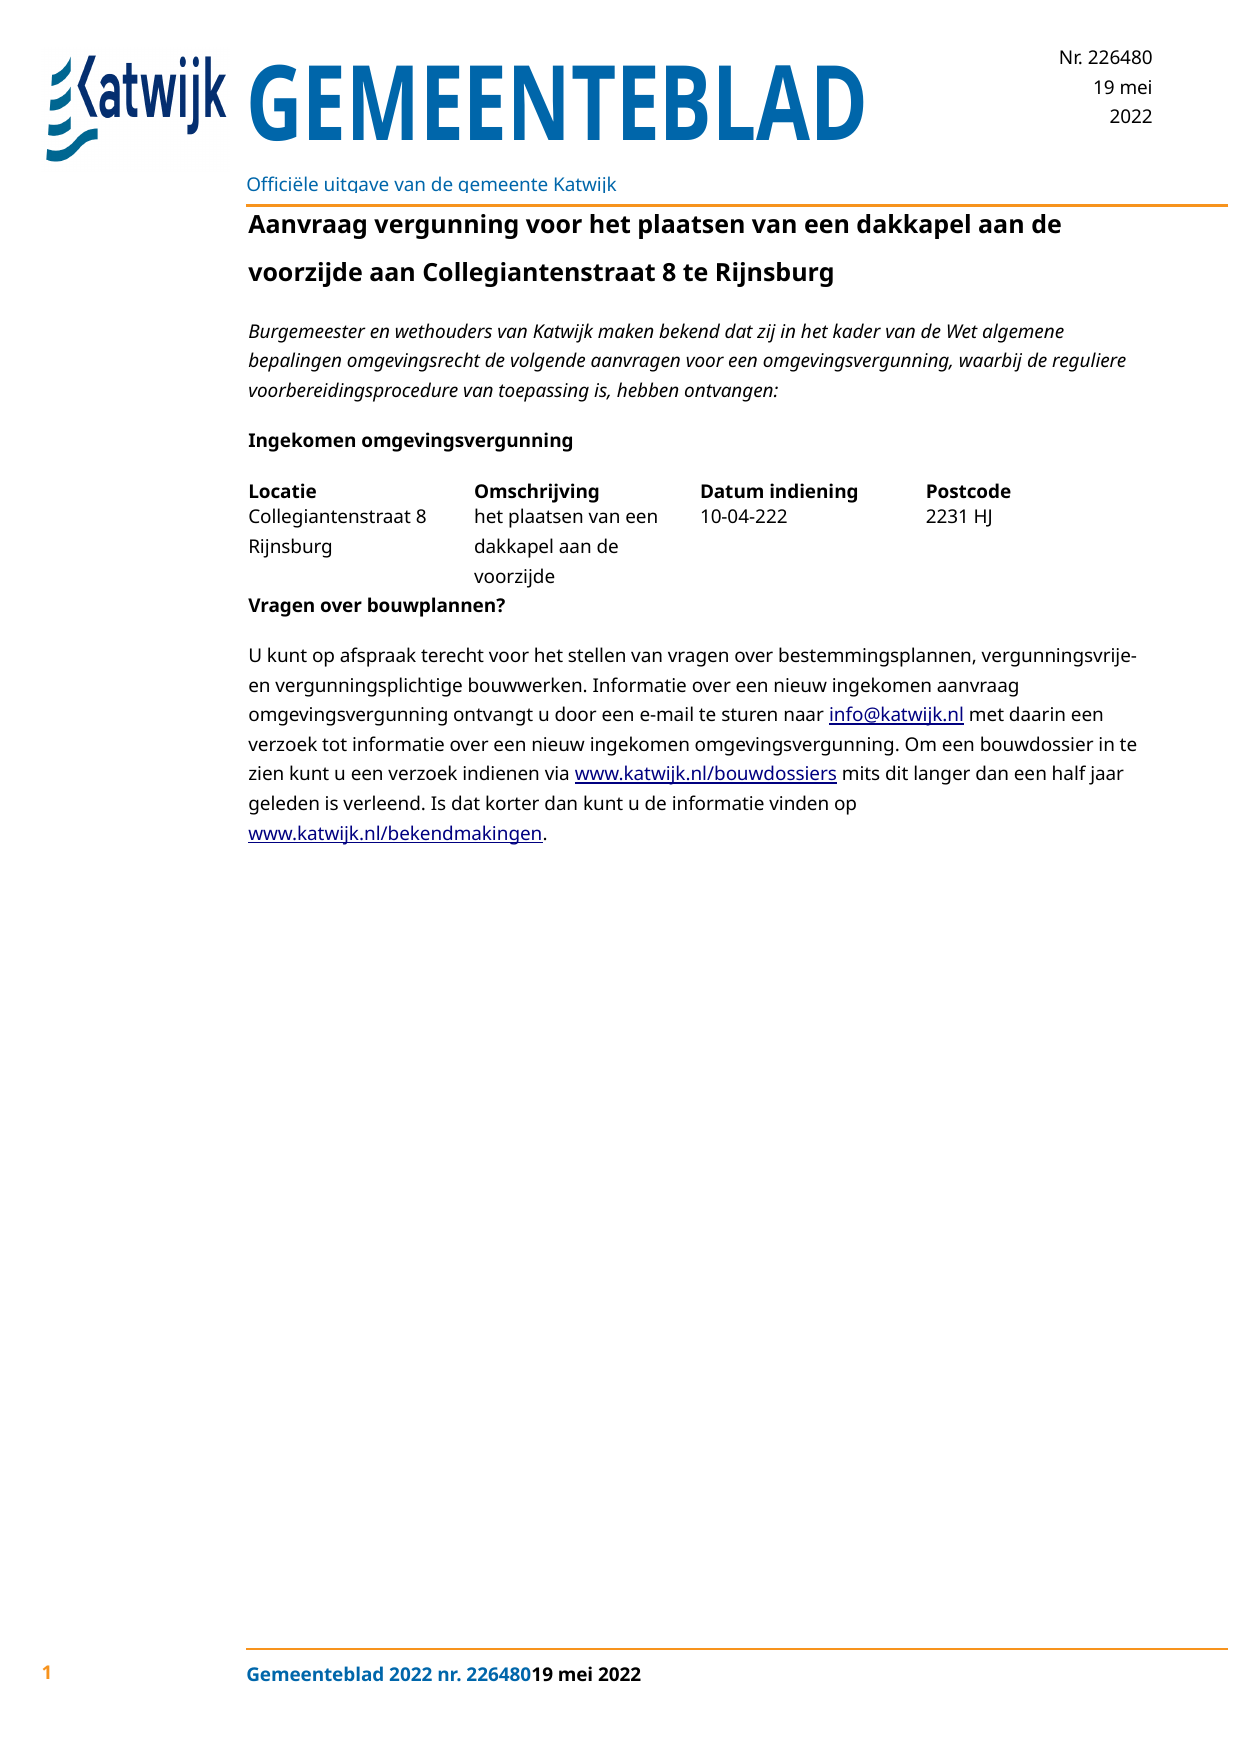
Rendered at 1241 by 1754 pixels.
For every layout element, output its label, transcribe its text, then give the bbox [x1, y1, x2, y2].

text Vragen over bouwplannen? [248, 592, 1152, 618]
table_cell 10-04-222 [700, 504, 926, 589]
picture [41, 47, 231, 172]
text U kunt op afspraak terecht voor het stellen van vragen over bestemmingsplannen, vergunningsvrije- en vergunningsplichtige bouwwerken. Informatie over een nieuw ingekomen aanvraag omgevingsvergunning ontvangt u door een e-mail te sturen naar info@katwijk.nl met daarin een verzoek tot informatie over een nieuw ingekomen omgevingsvergunning. Om een bouwdossier in te zien kunt u een verzoek indienen via www.katwijk.nl/bouwdossiers mits dit langer dan een half jaar geleden is verleend. Is dat korter dan kunt u de informatie vinden op www.katwijk.nl/bekendmakingen. [248, 642, 1152, 846]
table_cell het plaatsen van een dakkapel aan de voorzijde [474, 504, 700, 589]
text Aanvraag vergunning voor het plaatsen van een dakkapel aan de voorzijde aan Collegiantenstraat 8 te Rijnsburg [248, 207, 1152, 288]
table_header Locatie [248, 478, 474, 504]
text Ingekomen omgevingsvergunning [248, 427, 1152, 453]
text Burgemeester en wethouders van Katwijk maken bekend dat zij in het kader van de Wet algemene bepalingen omgevingsrecht de volgende aanvragen voor een omgevingsvergunning, waarbij de reguliere voorbereidingsprocedure van toepassing is, hebben ontvangen: [248, 318, 1152, 403]
table_header Datum indiening [700, 478, 926, 504]
table_cell 2231 HJ [926, 504, 1152, 589]
table_header Omschrijving [474, 478, 700, 504]
table_header Postcode [926, 478, 1152, 504]
table_cell Collegiantenstraat 8 Rijnsburg [248, 504, 474, 589]
